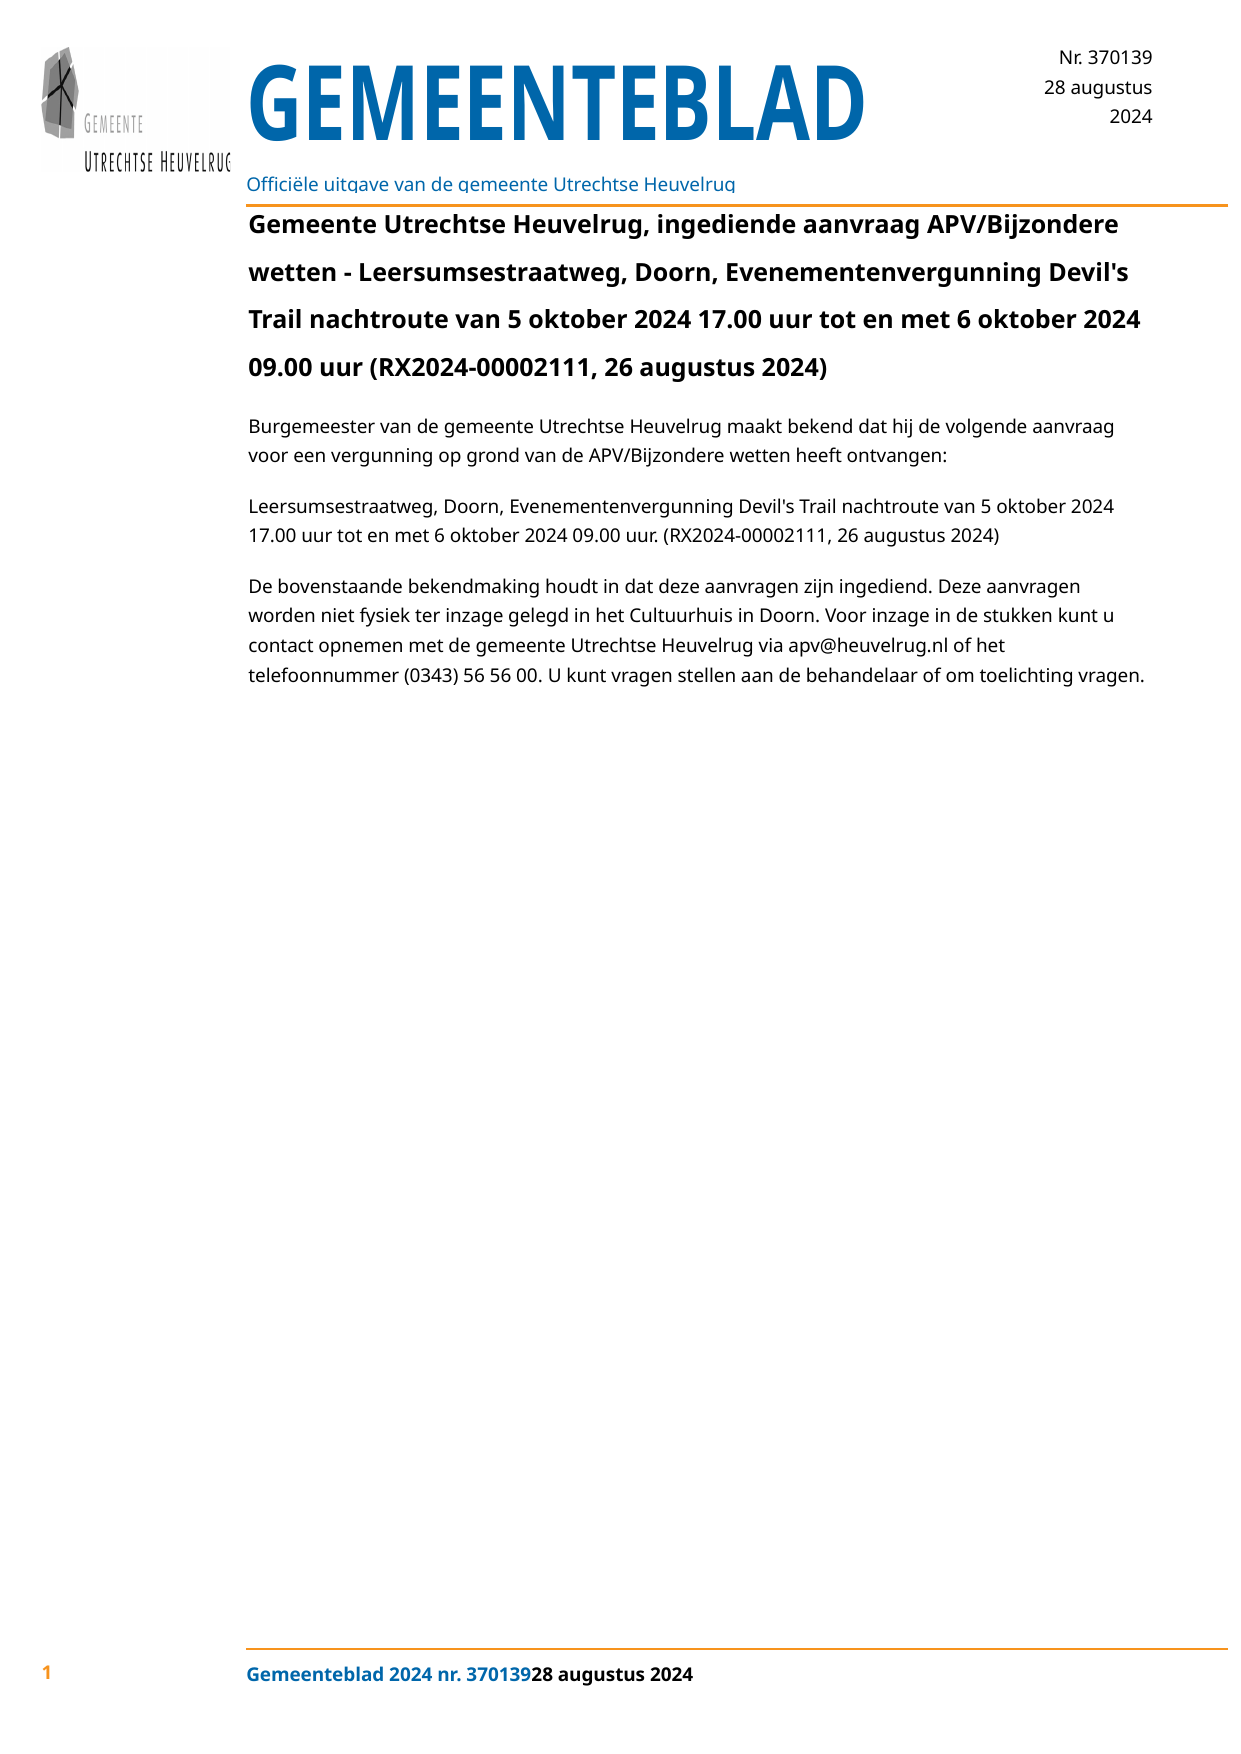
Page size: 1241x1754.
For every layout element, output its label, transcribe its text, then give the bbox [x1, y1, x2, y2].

picture [41, 47, 231, 172]
text Leersumsestraatweg, Doorn, Evenementenvergunning Devil's Trail nachtroute van 5 oktober 2024 17.00 uur tot en met 6 oktober 2024 09.00 uur. (RX2024-00002111, 26 augustus 2024) [248, 493, 1152, 548]
text Burgemeester van de gemeente Utrechtse Heuvelrug maakt bekend dat hij de volgende aanvraag voor een vergunning op grond van de APV/Bijzondere wetten heeft ontvangen: [248, 413, 1152, 468]
text De bovenstaande bekendmaking houdt in dat deze aanvragen zijn ingediend. Deze aanvragen worden niet fysiek ter inzage gelegd in het Cultuurhuis in Doorn. Voor inzage in de stukken kunt u contact opnemen met de gemeente Utrechtse Heuvelrug via apv@heuvelrug.nl of het telefoonnummer (0343) 56 56 00. U kunt vragen stellen aan de behandelaar of om toelichting vragen. [248, 573, 1152, 688]
text Gemeente Utrechtse Heuvelrug, ingediende aanvraag APV/Bijzondere wetten - Leersumsestraatweg, Doorn, Evenementenvergunning Devil's Trail nachtroute van 5 oktober 2024 17.00 uur tot en met 6 oktober 2024 09.00 uur (RX2024-00002111, 26 augustus 2024) [248, 207, 1152, 384]
